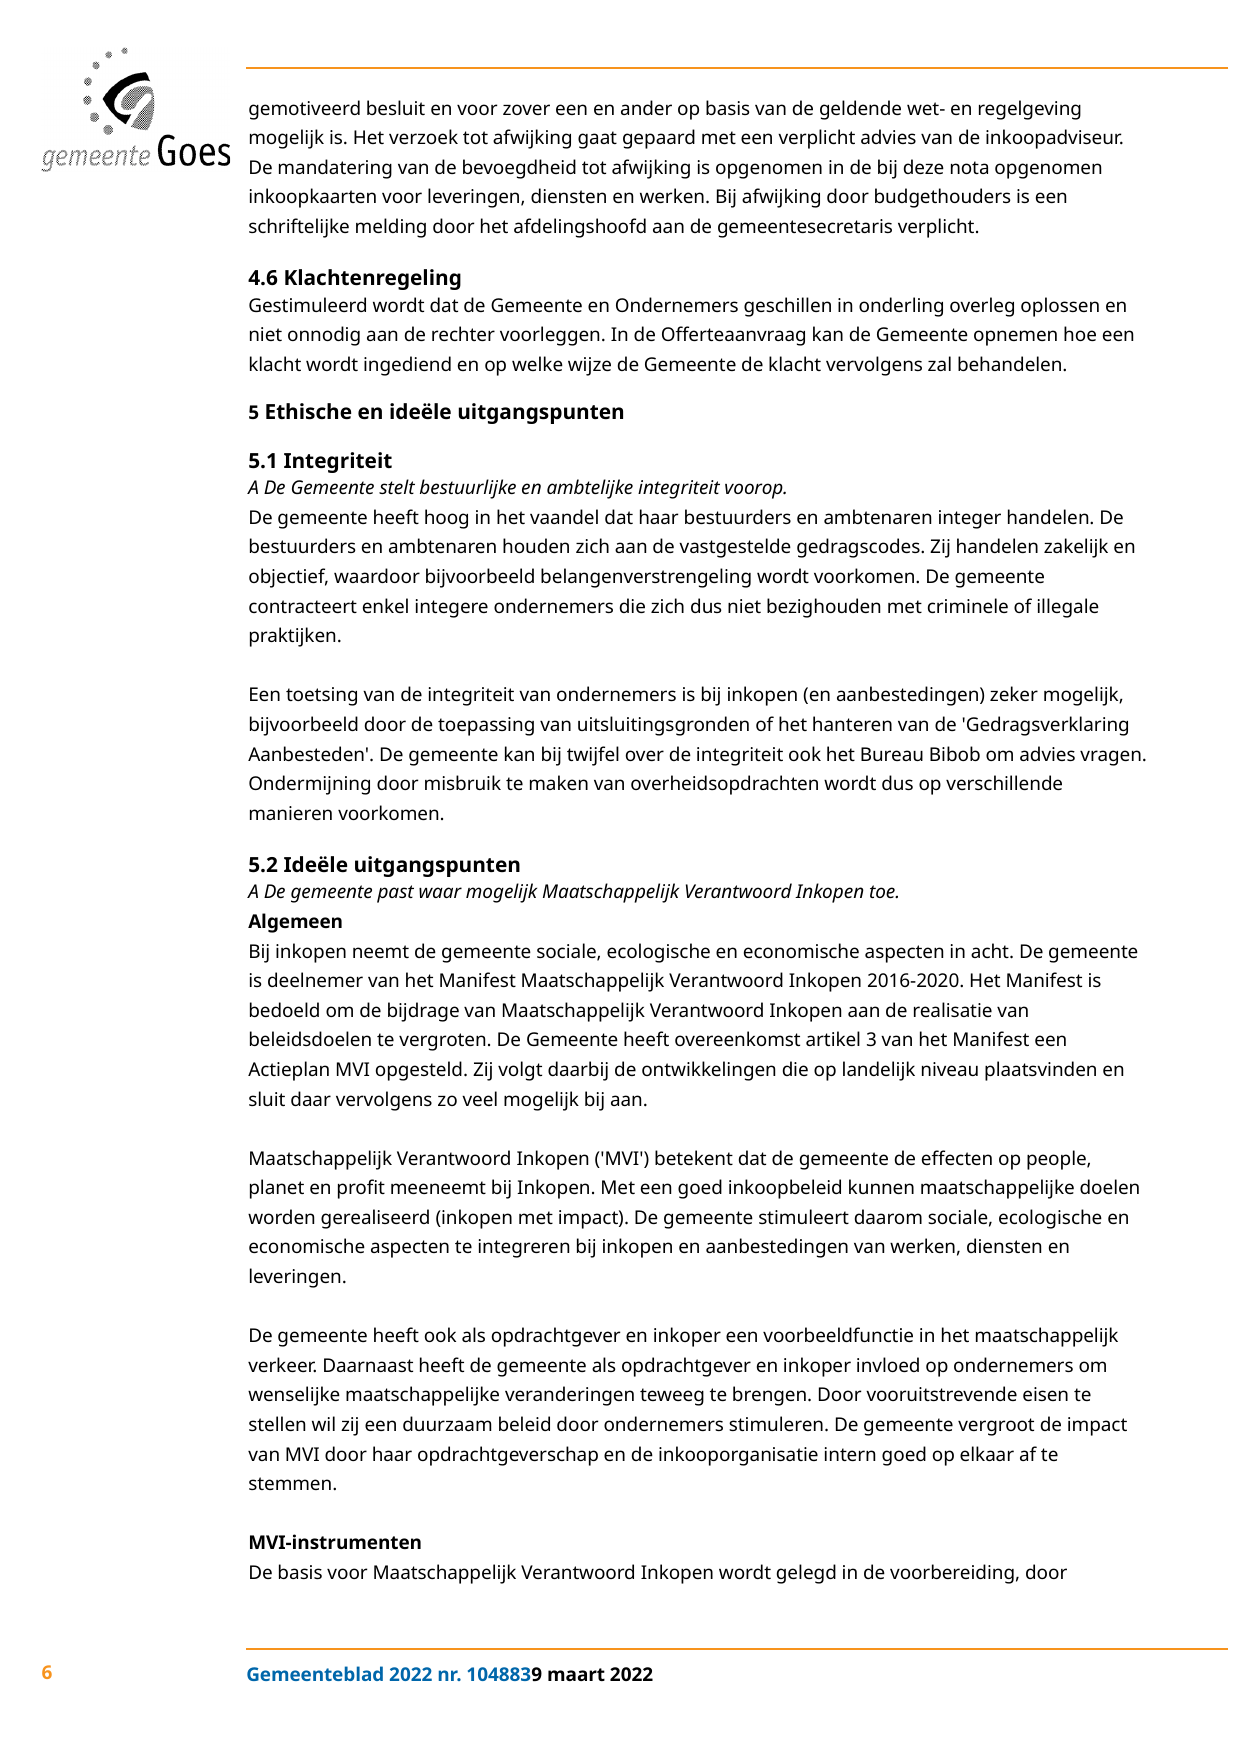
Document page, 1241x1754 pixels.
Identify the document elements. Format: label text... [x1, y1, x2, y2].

text MVI-instrumenten [248, 1529, 1152, 1555]
text Een toetsing van de integriteit van ondernemers is bij inkopen (en aanbestedingen) zeker mogelijk, bijvoorbeeld door de toepassing van uitsluitingsgronden of het hanteren van de 'Gedragsverklaring Aanbesteden'. De gemeente kan bij twijfel over de integriteit ook het Bureau Bibob om advies vragen. Ondermijning door misbruik te maken van overheidsopdrachten wordt dus op verschillende manieren voorkomen. [248, 682, 1152, 826]
text 5.2 Ideële uitgangspunten [248, 850, 1152, 879]
text gemotiveerd besluit en voor zover een en ander op basis van de geldende wet- en regelgeving mogelijk is. Het verzoek tot afwijking gaat gepaard met een verplicht advies van de inkoopadviseur. De mandatering van de bevoegdheid tot afwijking is opgenomen in de bij deze nota opgenomen inkoopkaarten voor leveringen, diensten en werken. Bij afwijking door budgethouders is een schriftelijke melding door het afdelingshoofd aan de gemeentesecretaris verplicht. [248, 95, 1152, 239]
text 5.1 Integriteit [248, 446, 1152, 474]
text Bij inkopen neemt de gemeente sociale, ecologische en economische aspecten in acht. De gemeente is deelnemer van het Manifest Maatschappelijk Verantwoord Inkopen 2016-2020. Het Manifest is bedoeld om de bijdrage van Maatschappelijk Verantwoord Inkopen aan de realisatie van beleidsdoelen te vergroten. De Gemeente heeft overeenkomst artikel 3 van het Manifest een Actieplan MVI opgesteld. Zij volgt daarbij de ontwikkelingen die op landelijk niveau plaatsvinden en sluit daar vervolgens zo veel mogelijk bij aan. [248, 938, 1152, 1112]
text Algemeen [248, 908, 1152, 934]
text De gemeente heeft ook als opdrachtgever en inkoper een voorbeeldfunctie in het maatschappelijk verkeer. Daarnaast heeft de gemeente als opdrachtgever en inkoper invloed op ondernemers om wenselijke maatschappelijke veranderingen teweeg te brengen. Door vooruitstrevende eisen te stellen wil zij een duurzaam beleid door ondernemers stimuleren. De gemeente vergroot de impact van MVI door haar opdrachtgeverschap en de inkooporganisatie intern goed op elkaar af te stemmen. [248, 1322, 1152, 1496]
text A De gemeente past waar mogelijk Maatschappelijk Verantwoord Inkopen toe. [248, 879, 1152, 904]
text 5 Ethische en ideële uitgangspunten [248, 397, 1152, 425]
text Maatschappelijk Verantwoord Inkopen ('MVI') betekent dat de gemeente de effecten op people, planet en profit meeneemt bij Inkopen. Met een goed inkoopbeleid kunnen maatschappelijke doelen worden gerealiseerd (inkopen met impact). De gemeente stimuleert daarom sociale, ecologische en economische aspecten te integreren bij inkopen en aanbestedingen van werken, diensten en leveringen. [248, 1145, 1152, 1289]
text A De Gemeente stelt bestuurlijke en ambtelijke integriteit voorop. [248, 474, 1152, 500]
text 4.6 Klachtenregeling [248, 263, 1152, 292]
picture [41, 47, 231, 172]
text De gemeente heeft hoog in het vaandel dat haar bestuurders en ambtenaren integer handelen. De bestuurders en ambtenaren houden zich aan de vastgestelde gedragscodes. Zij handelen zakelijk en objectief, waardoor bijvoorbeeld belangenverstrengeling wordt voorkomen. De gemeente contracteert enkel integere ondernemers die zich dus niet bezighouden met criminele of illegale praktijken. [248, 504, 1152, 648]
text Gestimuleerd wordt dat de Gemeente en Ondernemers geschillen in onderling overleg oplossen en niet onnodig aan de rechter voorleggen. In de Offerteaanvraag kan de Gemeente opnemen hoe een klacht wordt ingediend en op welke wijze de Gemeente de klacht vervolgens zal behandelen. [248, 292, 1152, 377]
text De basis voor Maatschappelijk Verantwoord Inkopen wordt gelegd in de voorbereiding, door [248, 1559, 1152, 1585]
